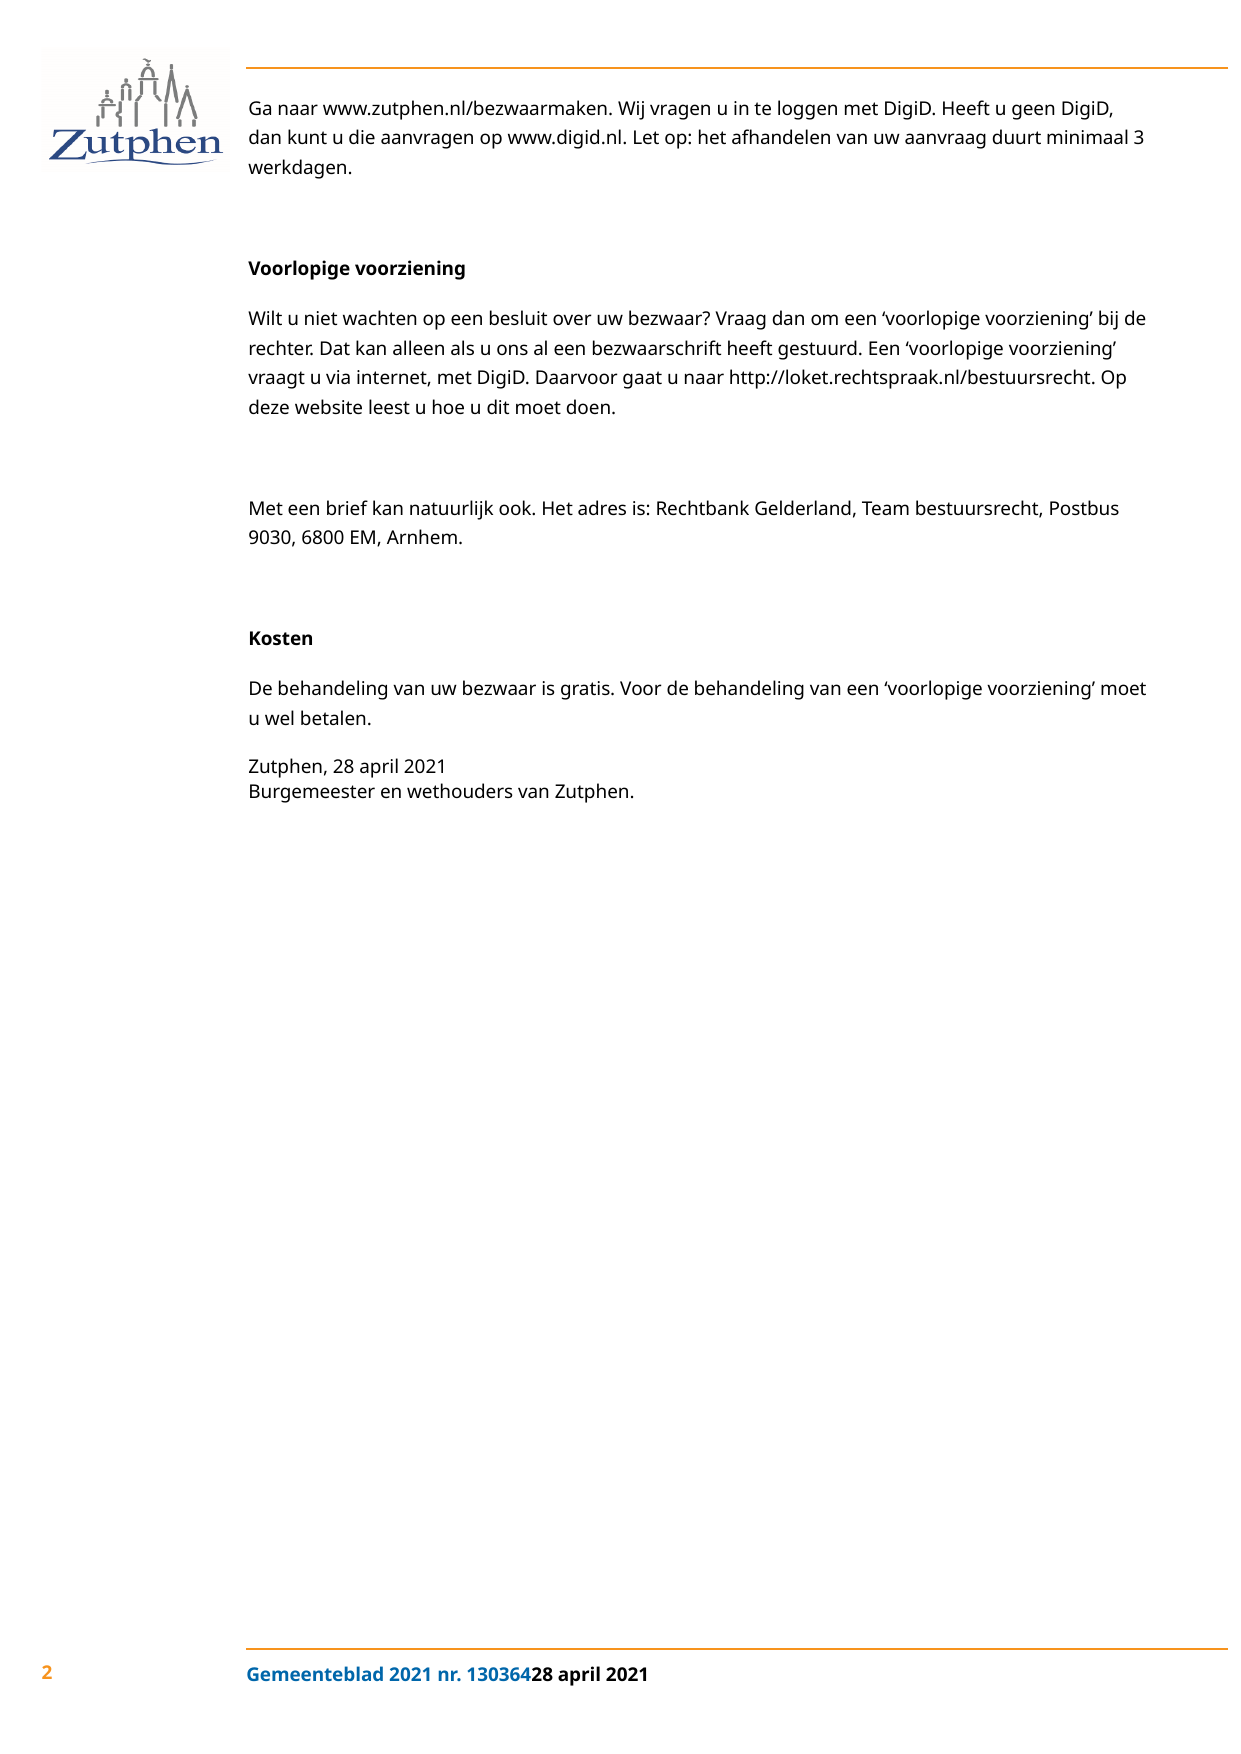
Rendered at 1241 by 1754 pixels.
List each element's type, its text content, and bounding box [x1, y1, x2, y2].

text Voorlopige voorziening [248, 255, 1152, 281]
text Zutphen, 28 april 2021 [248, 753, 1152, 779]
text Met een brief kan natuurlijk ook. Het adres is: Rechtbank Gelderland, Team bestuursrecht, Postbus 9030, 6800 EM, Arnhem. [248, 495, 1152, 550]
text Wilt u niet wachten op een besluit over uw bezwaar? Vraag dan om een ‘voorlopige voorziening’ bij de rechter. Dat kan alleen als u ons al een bezwaarschrift heeft gestuurd. Een ‘voorlopige voorziening’ vraagt u via internet, met DigiD. Daarvoor gaat u naar http://loket.rechtspraak.nl/bestuursrecht. Op deze website leest u hoe u dit moet doen. [248, 305, 1152, 420]
text Ga naar www.zutphen.nl/bezwaarmaken. Wij vragen u in te loggen met DigiD. Heeft u geen DigiD, dan kunt u die aanvragen op www.digid.nl. Let op: het afhandelen van uw aanvraag duurt minimaal 3 werkdagen. [248, 95, 1152, 180]
text Burgemeester en wethouders van Zutphen. [248, 779, 1152, 804]
text Kosten [248, 625, 1152, 651]
text De behandeling van uw bezwaar is gratis. Voor de behandeling van een ‘voorlopige voorziening’ moet u wel betalen. [248, 676, 1152, 731]
picture [41, 47, 231, 172]
